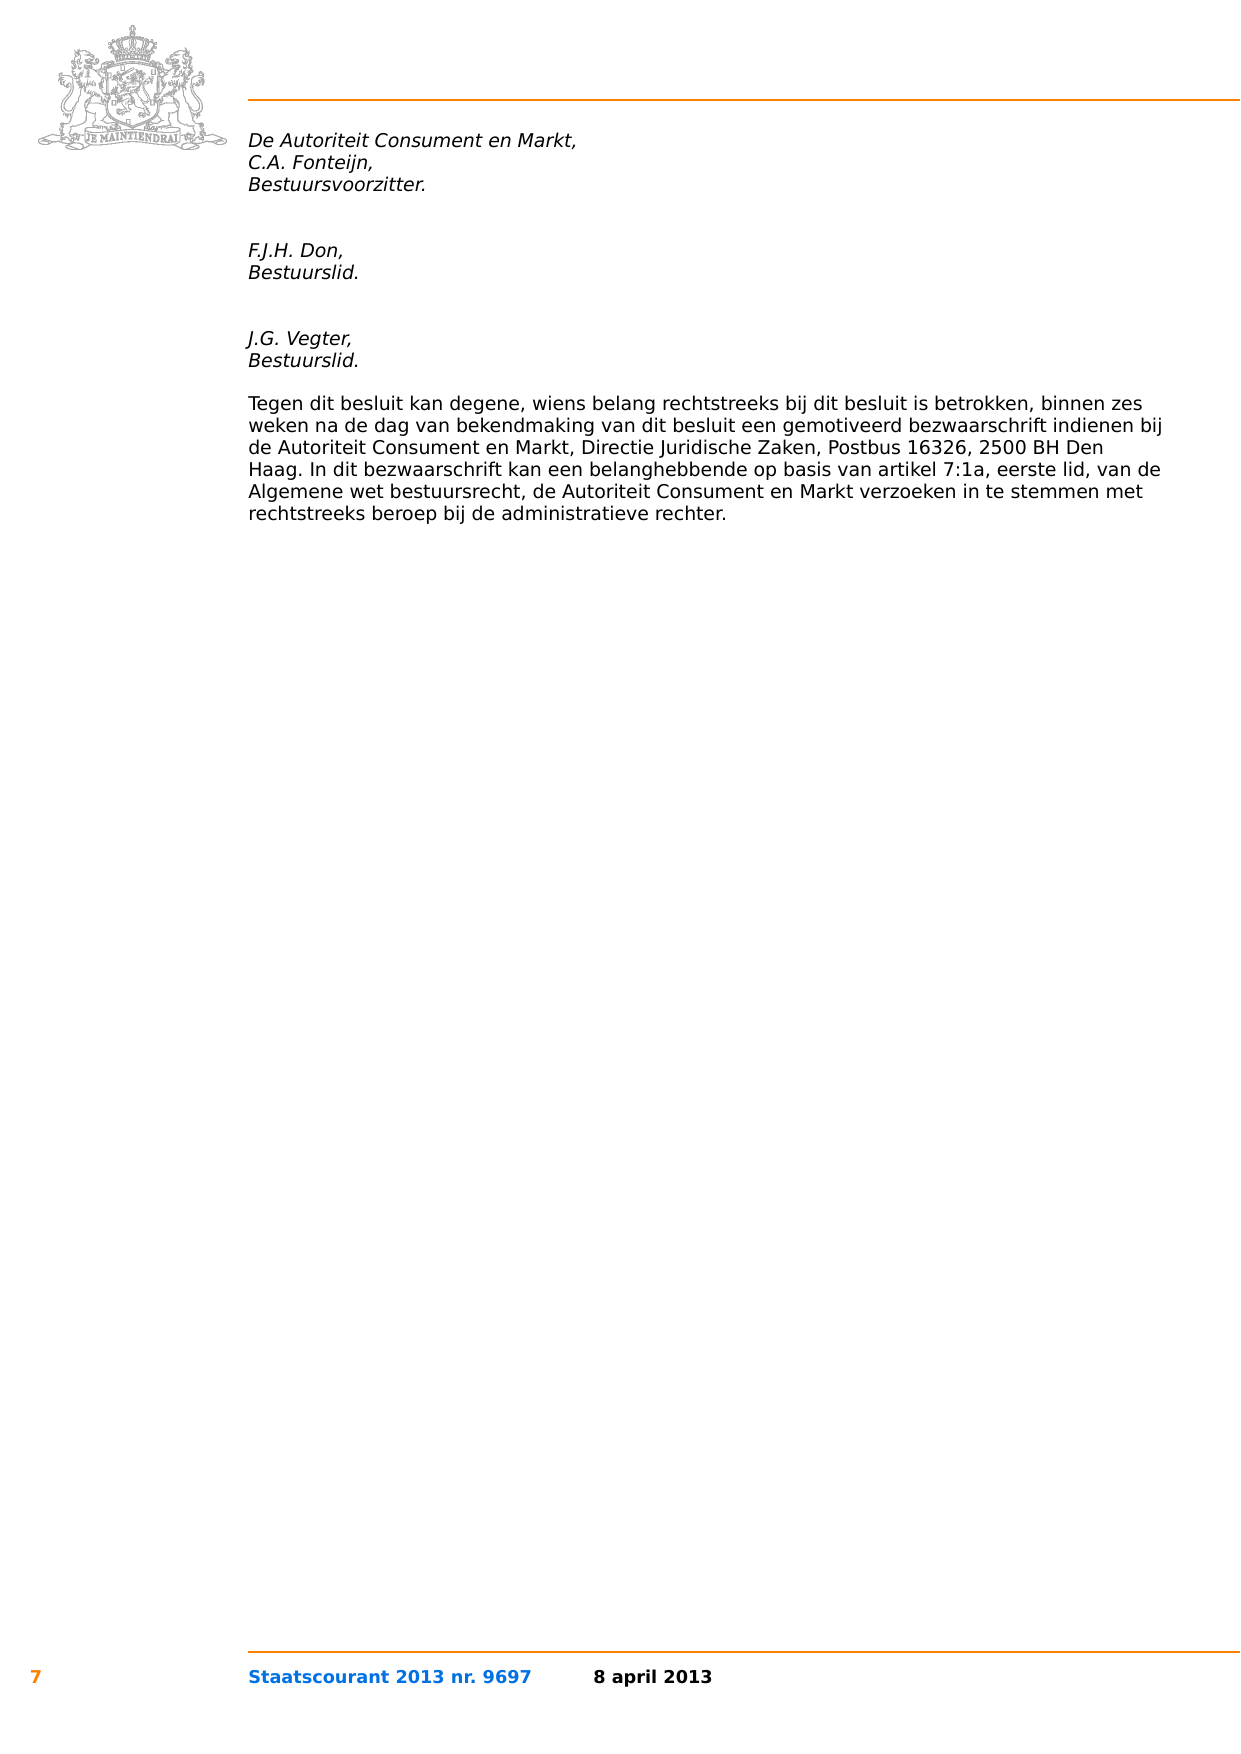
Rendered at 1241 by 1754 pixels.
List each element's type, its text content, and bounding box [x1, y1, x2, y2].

text De Autoriteit Consument en Markt, C.A. Fonteijn, Bestuursvoorzitter. [248, 130, 1163, 196]
text Tegen dit besluit kan degene, wiens belang rechtstreeks bij dit besluit is betrokken, binnen zes weken na de dag van bekendmaking van dit besluit een gemotiveerd bezwaarschrift indienen bij de Autoriteit Consument en Markt, Directie Juridische Zaken, Postbus 16326, 2500 BH Den Haag. In dit bezwaarschrift kan een belanghebbende op basis van artikel 7:1a, eerste lid, van de Algemene wet bestuursrecht, de Autoriteit Consument en Markt verzoeken in te stemmen met rechtstreeks beroep bij de administratieve rechter. [248, 393, 1163, 525]
text F.J.H. Don, Bestuurslid. [248, 218, 1163, 284]
text J.G. Vegter, Bestuurslid. [248, 306, 1163, 371]
picture [38, 25, 227, 150]
